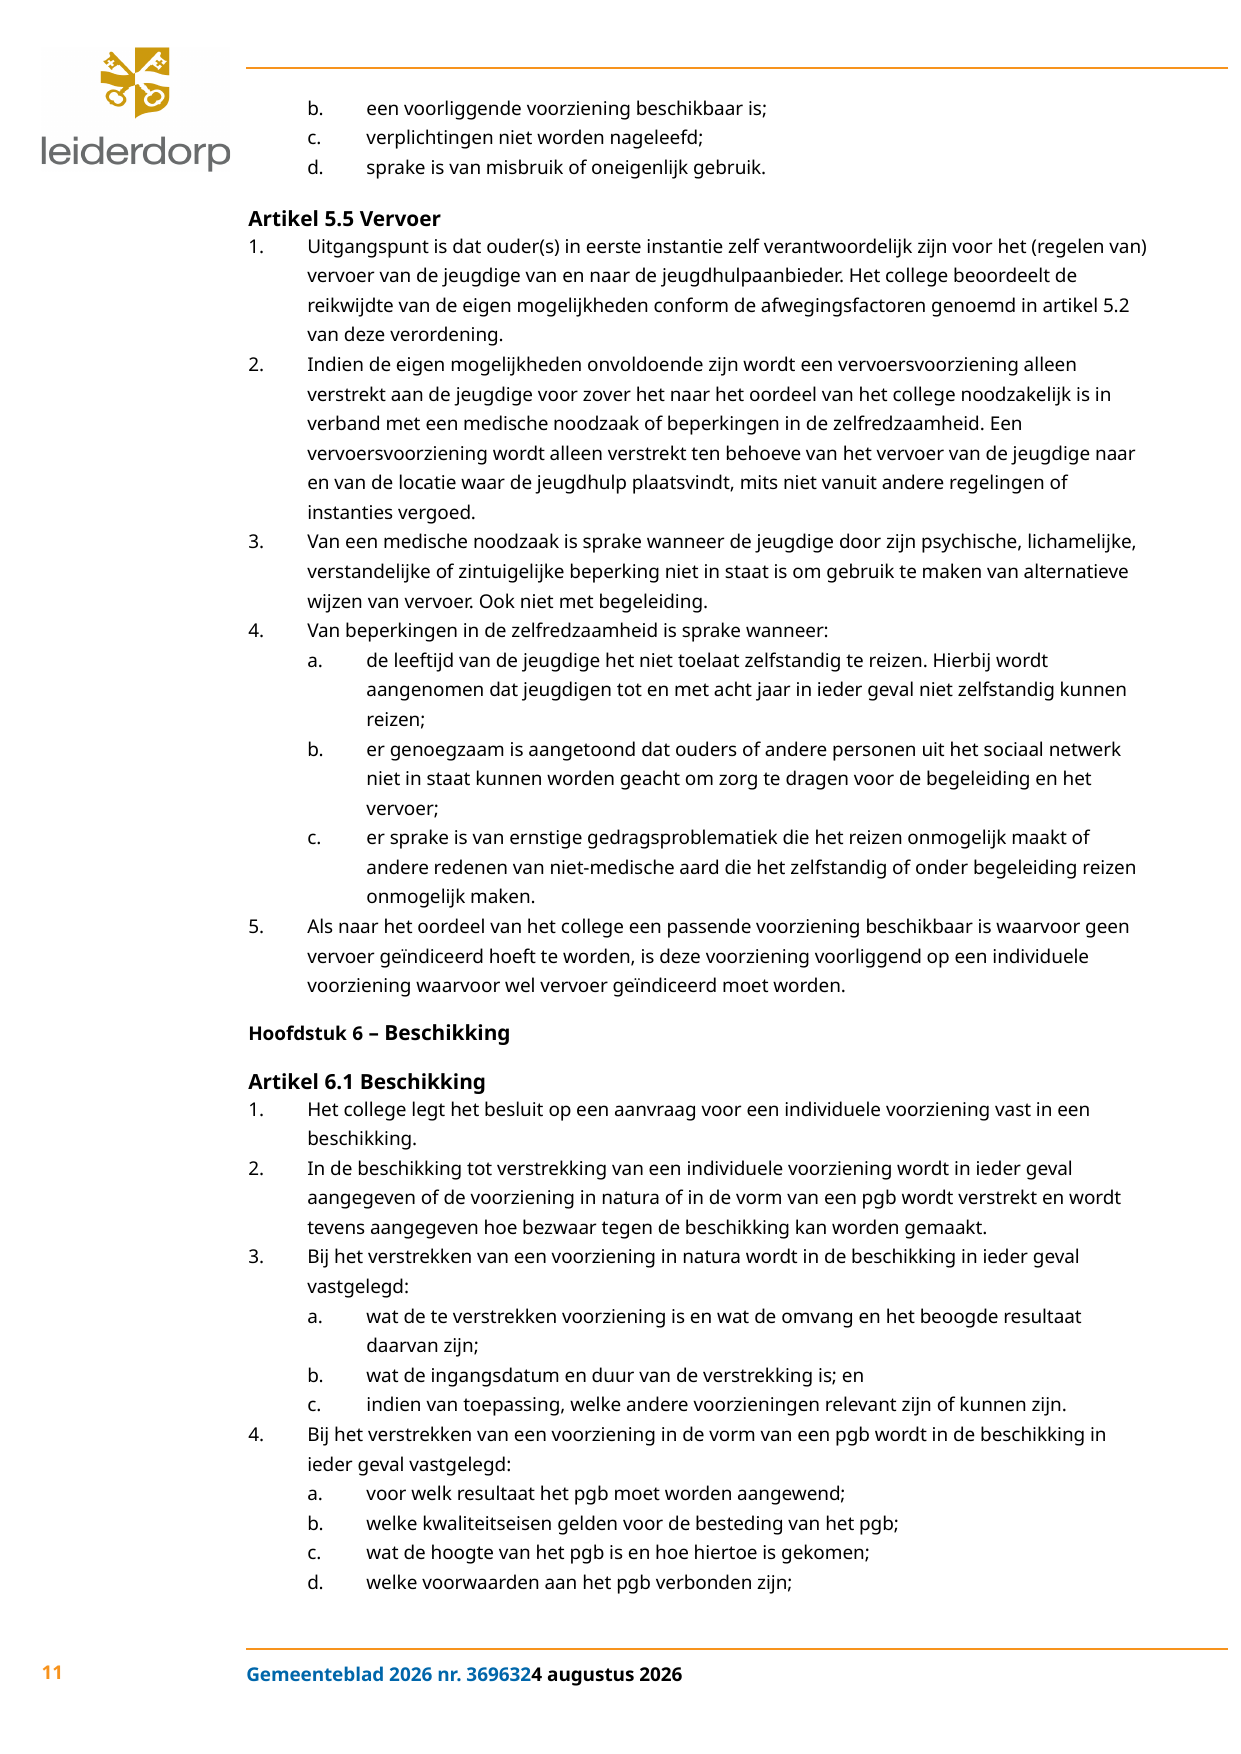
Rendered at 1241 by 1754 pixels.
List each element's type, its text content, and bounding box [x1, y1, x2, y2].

list Indien de eigen mogelijkheden onvoldoende zijn wordt een vervoersvoorziening alleen verstrekt aan de jeugdige voor zover het naar het oordeel van het college noodzakelijk is in verband met een medische noodzaak of beperkingen in de zelfredzaamheid. Een vervoersvoorziening wordt alleen verstrekt ten behoeve van het vervoer van de jeugdige naar en van de locatie waar de jeugdhulp plaatsvindt, mits niet vanuit andere regelingen of instanties vergoed. [248, 351, 1152, 525]
list Van een medische noodzaak is sprake wanneer de jeugdige door zijn psychische, lichamelijke, verstandelijke of zintuigelijke beperking niet in staat is om gebruik te maken van alternatieve wijzen van vervoer. Ook niet met begeleiding. [248, 529, 1152, 613]
list In de beschikking tot verstrekking van een individuele voorziening wordt in ieder geval aangegeven of de voorziening in natura of in de vorm van een pgb wordt verstrekt en wordt tevens aangegeven hoe bezwaar tegen de beschikking kan worden gemaakt. [248, 1155, 1152, 1240]
picture [41, 47, 231, 172]
list de leeftijd van de jeugdige het niet toelaat zelfstandig te reizen. Hierbij wordt aangenomen dat jeugdigen tot en met acht jaar in ieder geval niet zelfstandig kunnen reizen; [307, 647, 1152, 732]
list Het college legt het besluit op een aanvraag voor een individuele voorziening vast in een beschikking. [248, 1096, 1152, 1151]
list Bij het verstrekken van een voorziening in de vorm van een pgb wordt in de beschikking in ieder geval vastgelegd: [248, 1421, 1152, 1476]
list Als naar het oordeel van het college een passende voorziening beschikbaar is waarvoor geen vervoer geïndiceerd hoeft te worden, is deze voorziening voorliggend op een individuele voorziening waarvoor wel vervoer geïndiceerd moet worden. [248, 913, 1152, 998]
list wat de ingangsdatum en duur van de verstrekking is; en [307, 1362, 1152, 1388]
list verplichtingen niet worden nageleefd; [307, 124, 1152, 150]
list wat de hoogte van het pgb is en hoe hiertoe is gekomen; [307, 1539, 1152, 1565]
list welke kwaliteitseisen gelden voor de besteding van het pgb; [307, 1510, 1152, 1536]
list een voorliggende voorziening beschikbaar is; [307, 95, 1152, 121]
list er genoegzaam is aangetoond dat ouders of andere personen uit het sociaal netwerk niet in staat kunnen worden geacht om zorg te dragen voor de begeleiding en het vervoer; [307, 736, 1152, 821]
list sprake is van misbruik of oneigenlijk gebruik. [307, 154, 1152, 180]
list Van beperkingen in de zelfredzaamheid is sprake wanneer: [248, 617, 1152, 643]
text Artikel 5.5 Vervoer [248, 204, 1152, 233]
text Hoofdstuk 6 – Beschikking [248, 1018, 1152, 1046]
list Uitgangspunt is dat ouder(s) in eerste instantie zelf verantwoordelijk zijn voor het (regelen van) vervoer van de jeugdige van en naar de jeugdhulpaanbieder. Het college beoordeelt de reikwijdte van de eigen mogelijkheden conform de afwegingsfactoren genoemd in artikel 5.2 van deze verordening. [248, 233, 1152, 347]
list voor welk resultaat het pgb moet worden aangewend; [307, 1480, 1152, 1506]
list Bij het verstrekken van een voorziening in natura wordt in de beschikking in ieder geval vastgelegd: [248, 1244, 1152, 1299]
list er sprake is van ernstige gedragsproblematiek die het reizen onmogelijk maakt of andere redenen van niet-medische aard die het zelfstandig of onder begeleiding reizen onmogelijk maken. [307, 824, 1152, 909]
list indien van toepassing, welke andere voorzieningen relevant zijn of kunnen zijn. [307, 1392, 1152, 1417]
text Artikel 6.1 Beschikking [248, 1067, 1152, 1096]
list welke voorwaarden aan het pgb verbonden zijn; [307, 1569, 1152, 1595]
list wat de te verstrekken voorziening is en wat de omvang en het beoogde resultaat daarvan zijn; [307, 1303, 1152, 1358]
